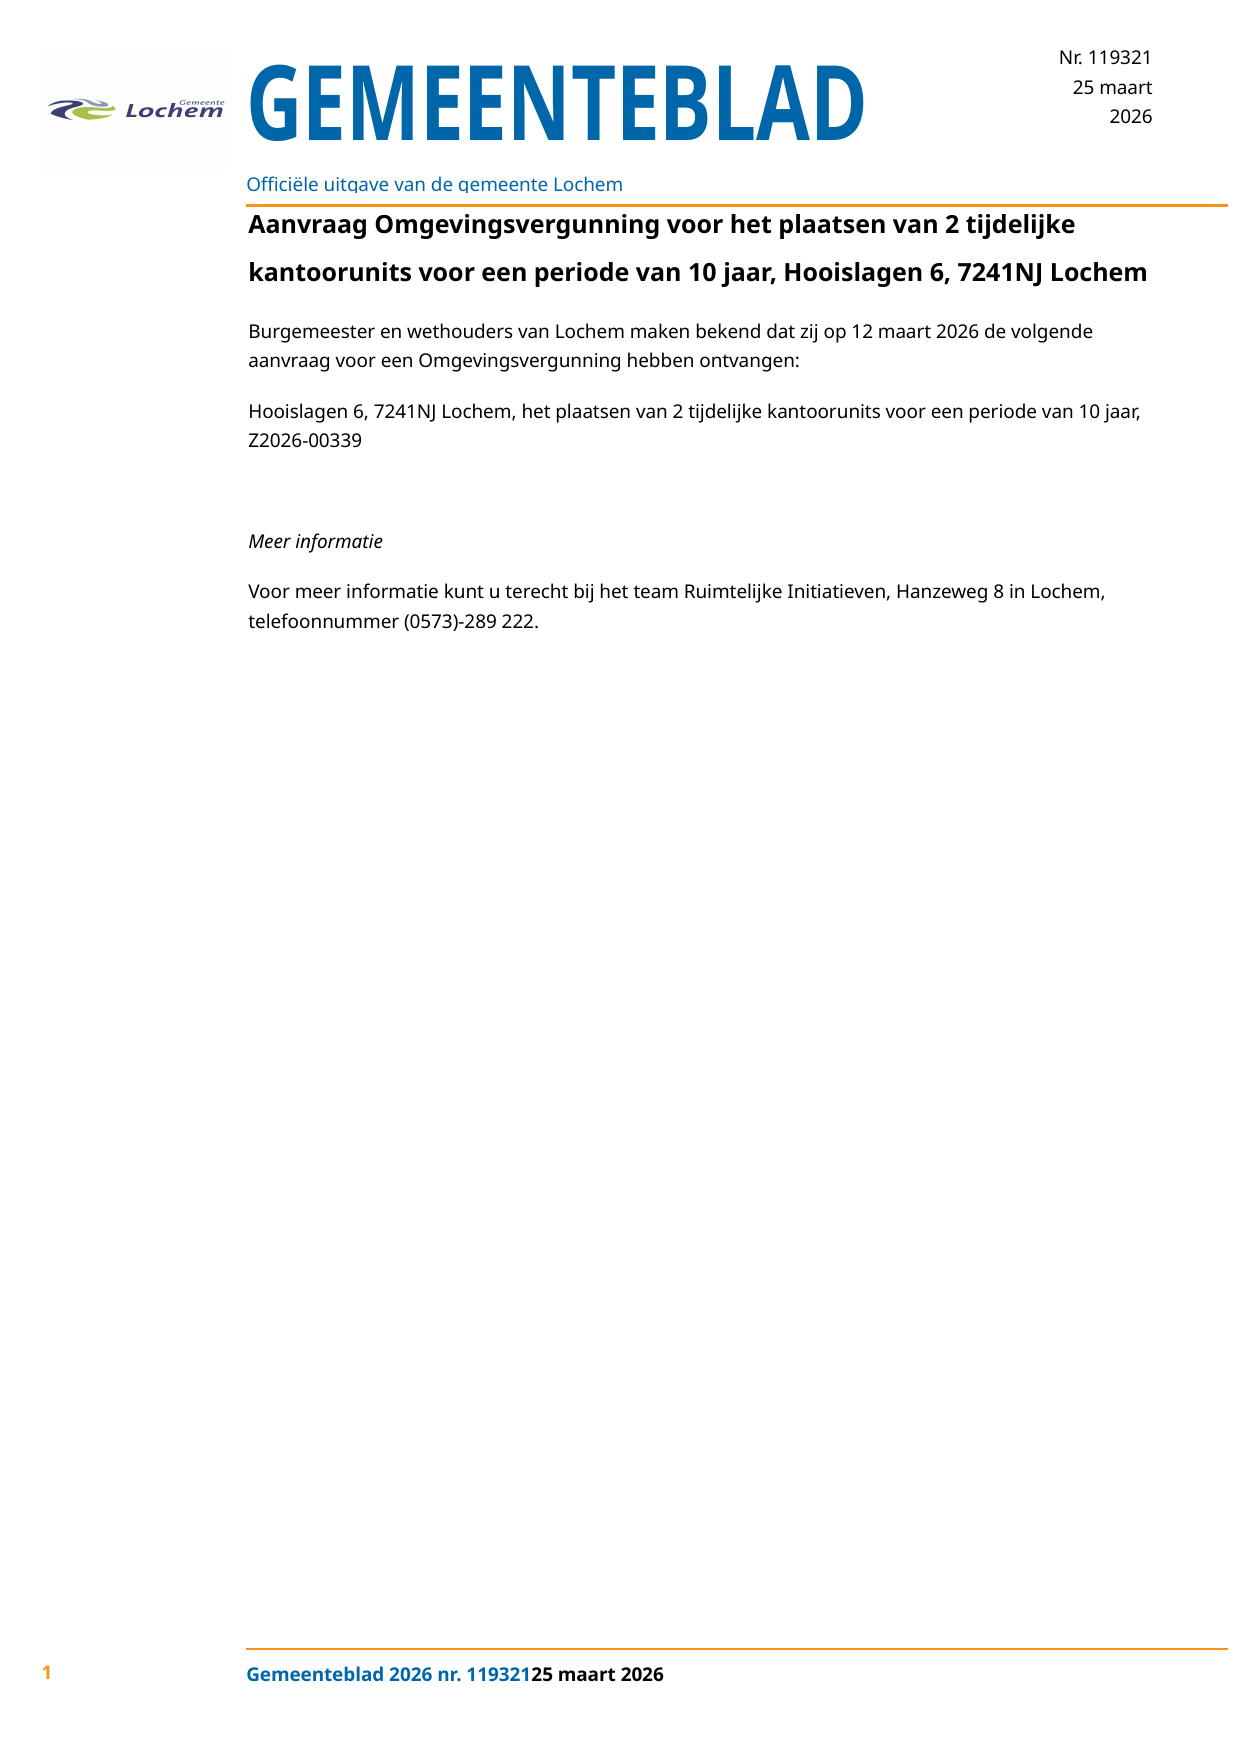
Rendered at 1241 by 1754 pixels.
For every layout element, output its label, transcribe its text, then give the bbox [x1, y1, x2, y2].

text Hooislagen 6, 7241NJ Lochem, het plaatsen van 2 tijdelijke kantoorunits voor een periode van 10 jaar, Z2026-00339 [248, 398, 1152, 453]
picture [41, 47, 231, 172]
text Aanvraag Omgevingsvergunning voor het plaatsen van 2 tijdelijke kantoorunits voor een periode van 10 jaar, Hooislagen 6, 7241NJ Lochem [248, 207, 1152, 288]
text Burgemeester en wethouders van Lochem maken bekend dat zij op 12 maart 2026 de volgende aanvraag voor een Omgevingsvergunning hebben ontvangen: [248, 318, 1152, 373]
text Voor meer informatie kunt u terecht bij het team Ruimtelijke Initiatieven, Hanzeweg 8 in Lochem, telefoonnummer (0573)-289 222. [248, 579, 1152, 634]
text Meer informatie [248, 528, 1152, 554]
